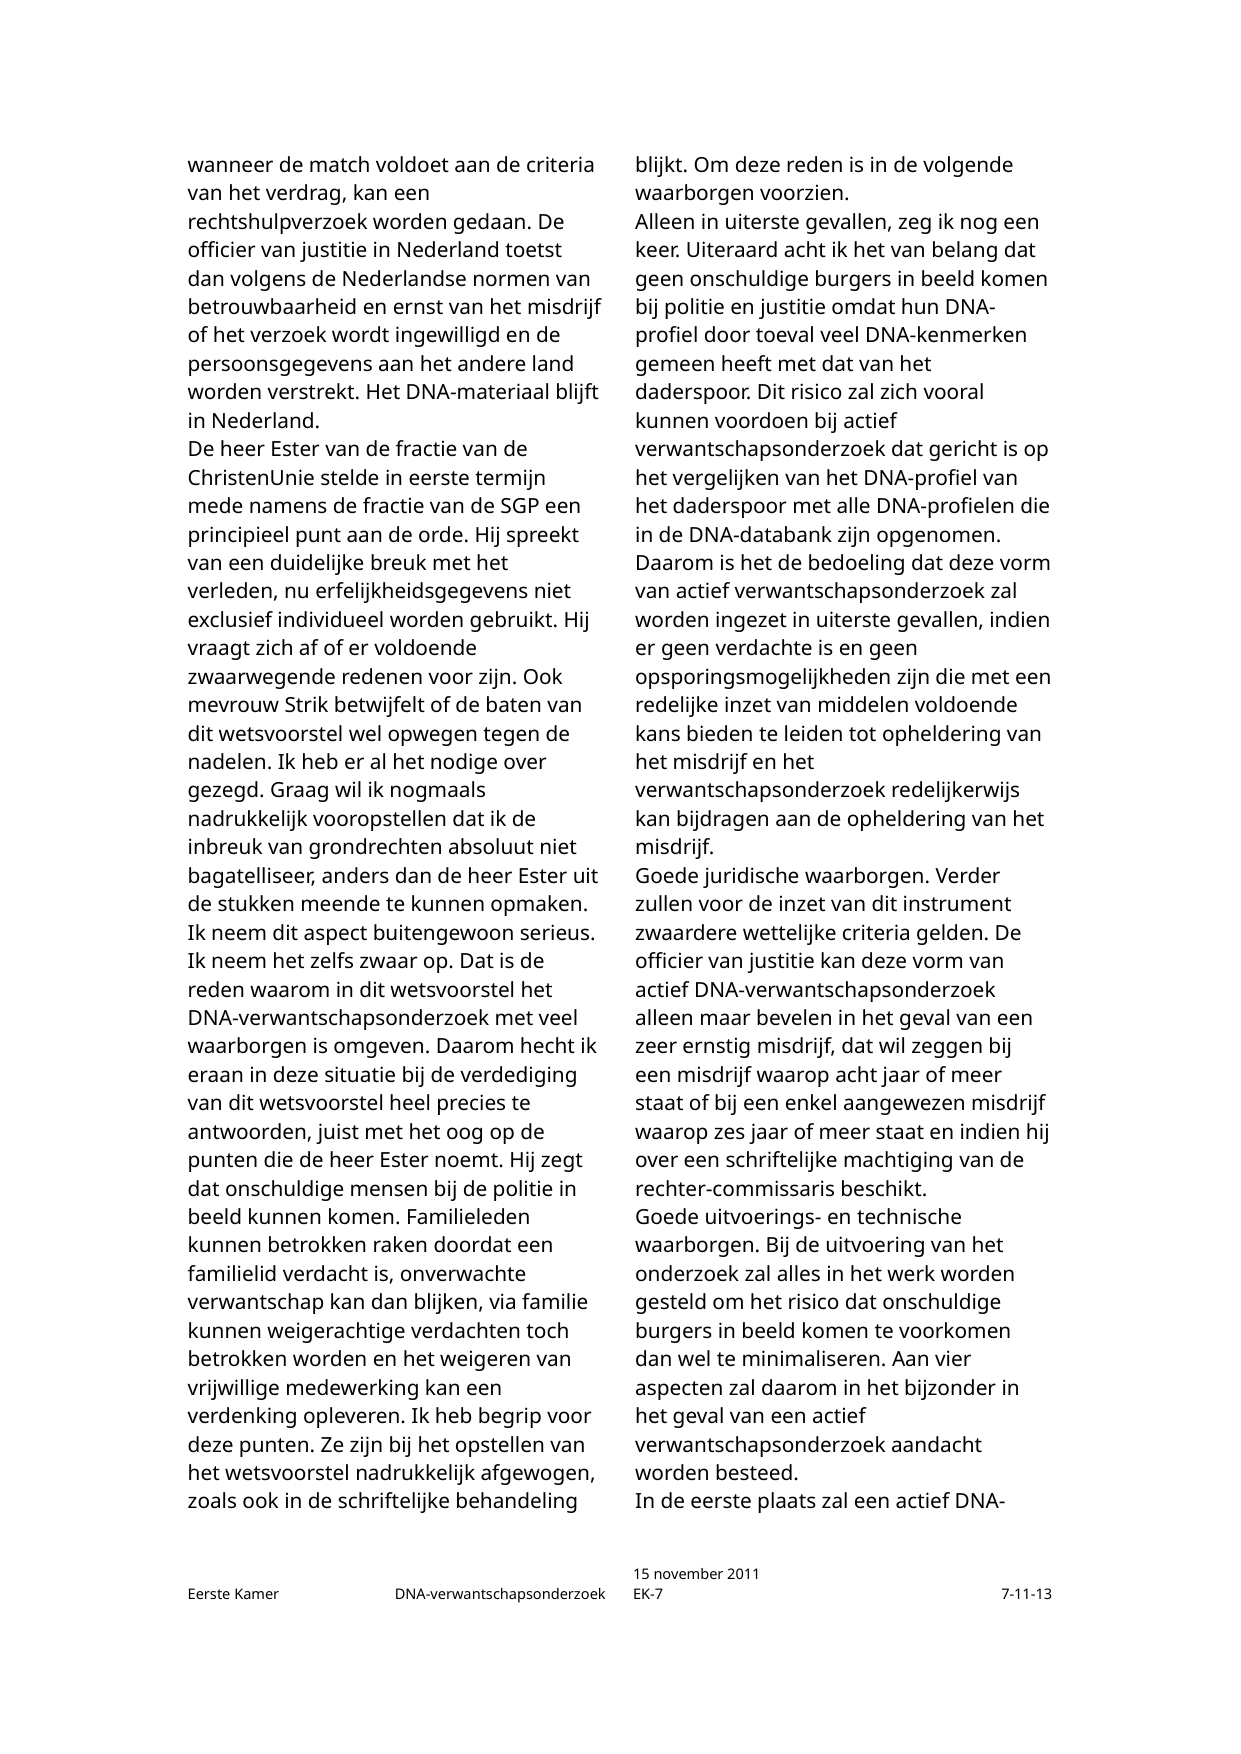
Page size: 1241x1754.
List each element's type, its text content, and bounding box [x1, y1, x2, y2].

text Goede uitvoerings- en technische waarborgen. Bij de uitvoering van het onderzoek zal alles in het werk worden gesteld om het risico dat onschuldige burgers in beeld komen te voorkomen dan wel te minimaliseren. Aan vier aspecten zal daarom in het bijzonder in het geval van een actief verwantschapsonderzoek aandacht worden besteed. [635, 1202, 1053, 1487]
text Goede juridische waarborgen. Verder zullen voor de inzet van dit instrument zwaardere wettelijke criteria gelden. De officier van justitie kan deze vorm van actief DNA-verwantschapsonderzoek alleen maar bevelen in het geval van een zeer ernstig misdrijf, dat wil zeggen bij een misdrijf waarop acht jaar of meer staat of bij een enkel aangewezen misdrijf waarop zes jaar of meer staat en indien hij over een schriftelijke machtiging van de rechter-commissaris beschikt. [635, 861, 1053, 1202]
text De heer Ester van de fractie van de ChristenUnie stelde in eerste termijn mede namens de fractie van de SGP een principieel punt aan de orde. Hij spreekt van een duidelijke breuk met het verleden, nu erfelijkheidsgegevens niet exclusief individueel worden gebruikt. Hij vraagt zich af of er voldoende zwaarwegende redenen voor zijn. Ook mevrouw Strik betwijfelt of de baten van dit wetsvoorstel wel opwegen tegen de nadelen. Ik heb er al het nodige over gezegd. Graag wil ik nogmaals nadrukkelijk vooropstellen dat ik de inbreuk van grondrechten absoluut niet bagatelliseer, anders dan de heer Ester uit de stukken meende te kunnen opmaken. Ik neem dit aspect buitengewoon serieus. Ik neem het zelfs zwaar op. Dat is de reden waarom in dit wetsvoorstel het DNA-verwantschapsonderzoek met veel waarborgen is omgeven. Daarom hecht ik eraan in deze situatie bij de verdediging van dit wetsvoorstel heel precies te antwoorden, juist met het oog op de punten die de heer Ester noemt. Hij zegt dat onschuldige mensen bij de politie in beeld kunnen komen. Familieleden kunnen betrokken raken doordat een familielid verdacht is, onverwachte verwantschap kan dan blijken, via familie kunnen weigerachtige verdachten toch betrokken worden en het weigeren van vrijwillige medewerking kan een verdenking opleveren. Ik heb begrip voor deze punten. Ze zijn bij het opstellen van het wetsvoorstel nadrukkelijk afgewogen, zoals ook in de schriftelijke behandeling [187, 434, 605, 1515]
text blijkt. Om deze reden is in de volgende waarborgen voorzien. [635, 150, 1053, 207]
text In de eerste plaats zal een actief DNA- [635, 1487, 1053, 1515]
text wanneer de match voldoet aan de criteria van het verdrag, kan een rechtshulpverzoek worden gedaan. De officier van justitie in Nederland toetst dan volgens de Nederlandse normen van betrouwbaarheid en ernst van het misdrijf of het verzoek wordt ingewilligd en de persoonsgegevens aan het andere land worden verstrekt. Het DNA-materiaal blijft in Nederland. [187, 150, 605, 434]
text Alleen in uiterste gevallen, zeg ik nog een keer. Uiteraard acht ik het van belang dat geen onschuldige burgers in beeld komen bij politie en justitie omdat hun DNA-profiel door toeval veel DNA-kenmerken gemeen heeft met dat van het daderspoor. Dit risico zal zich vooral kunnen voordoen bij actief verwantschapsonderzoek dat gericht is op het vergelijken van het DNA-profiel van het daderspoor met alle DNA-profielen die in de DNA-databank zijn opgenomen. Daarom is het de bedoeling dat deze vorm van actief verwantschapsonderzoek zal worden ingezet in uiterste gevallen, indien er geen verdachte is en geen opsporingsmogelijkheden zijn die met een redelijke inzet van middelen voldoende kans bieden te leiden tot opheldering van het misdrijf en het verwantschapsonderzoek redelijkerwijs kan bijdragen aan de opheldering van het misdrijf. [635, 207, 1053, 861]
